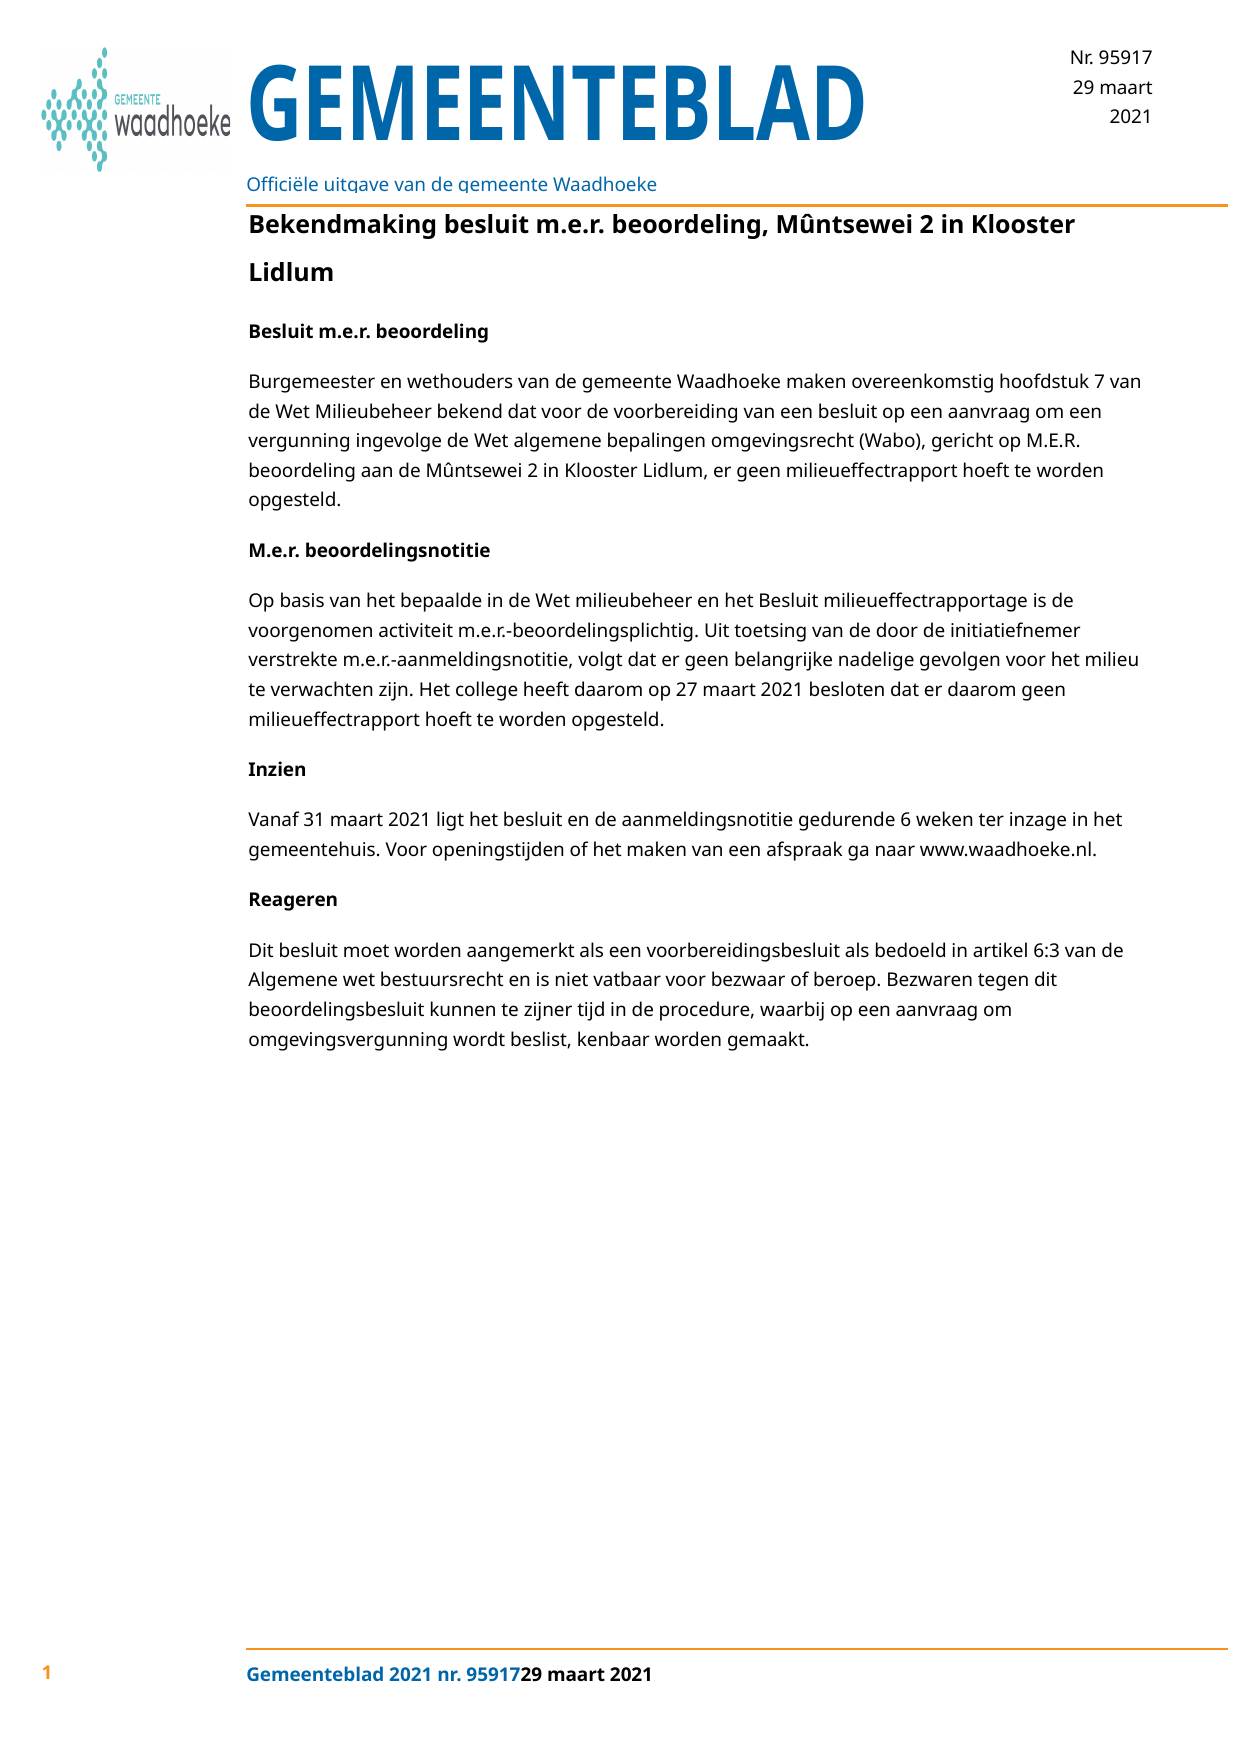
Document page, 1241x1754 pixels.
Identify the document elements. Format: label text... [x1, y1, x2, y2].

text Burgemeester en wethouders van de gemeente Waadhoeke maken overeenkomstig hoofdstuk 7 van de Wet Milieubeheer bekend dat voor de voorbereiding van een besluit op een aanvraag om een vergunning ingevolge de Wet algemene bepalingen omgevingsrecht (Wabo), gericht op M.E.R. beoordeling aan de Mûntsewei 2 in Klooster Lidlum, er geen milieueffectrapport hoeft te worden opgesteld. [248, 368, 1152, 512]
picture [41, 47, 231, 172]
text Vanaf 31 maart 2021 ligt het besluit en de aanmeldingsnotitie gedurende 6 weken ter inzage in het gemeentehuis. Voor openingstijden of het maken van een afspraak ga naar www.waadhoeke.nl. [248, 807, 1152, 862]
text Bekendmaking besluit m.e.r. beoordeling, Mûntsewei 2 in Klooster Lidlum [248, 207, 1152, 288]
text Inzien [248, 756, 1152, 782]
text Reageren [248, 887, 1152, 912]
text Dit besluit moet worden aangemerkt als een voorbereidingsbesluit als bedoeld in artikel 6:3 van de Algemene wet bestuursrecht en is niet vatbaar voor bezwaar of beroep. Bezwaren tegen dit beoordelingsbesluit kunnen te zijner tijd in de procedure, waarbij op een aanvraag om omgevingsvergunning wordt beslist, kenbaar worden gemaakt. [248, 937, 1152, 1052]
text M.e.r. beoordelingsnotitie [248, 537, 1152, 563]
text Op basis van het bepaalde in de Wet milieubeheer en het Besluit milieueffectrapportage is de voorgenomen activiteit m.e.r.-beoordelingsplichtig. Uit toetsing van de door de initiatiefnemer verstrekte m.e.r.-aanmeldingsnotitie, volgt dat er geen belangrijke nadelige gevolgen voor het milieu te verwachten zijn. Het college heeft daarom op 27 maart 2021 besloten dat er daarom geen milieueffectrapport hoeft te worden opgesteld. [248, 587, 1152, 732]
text Besluit m.e.r. beoordeling [248, 318, 1152, 344]
